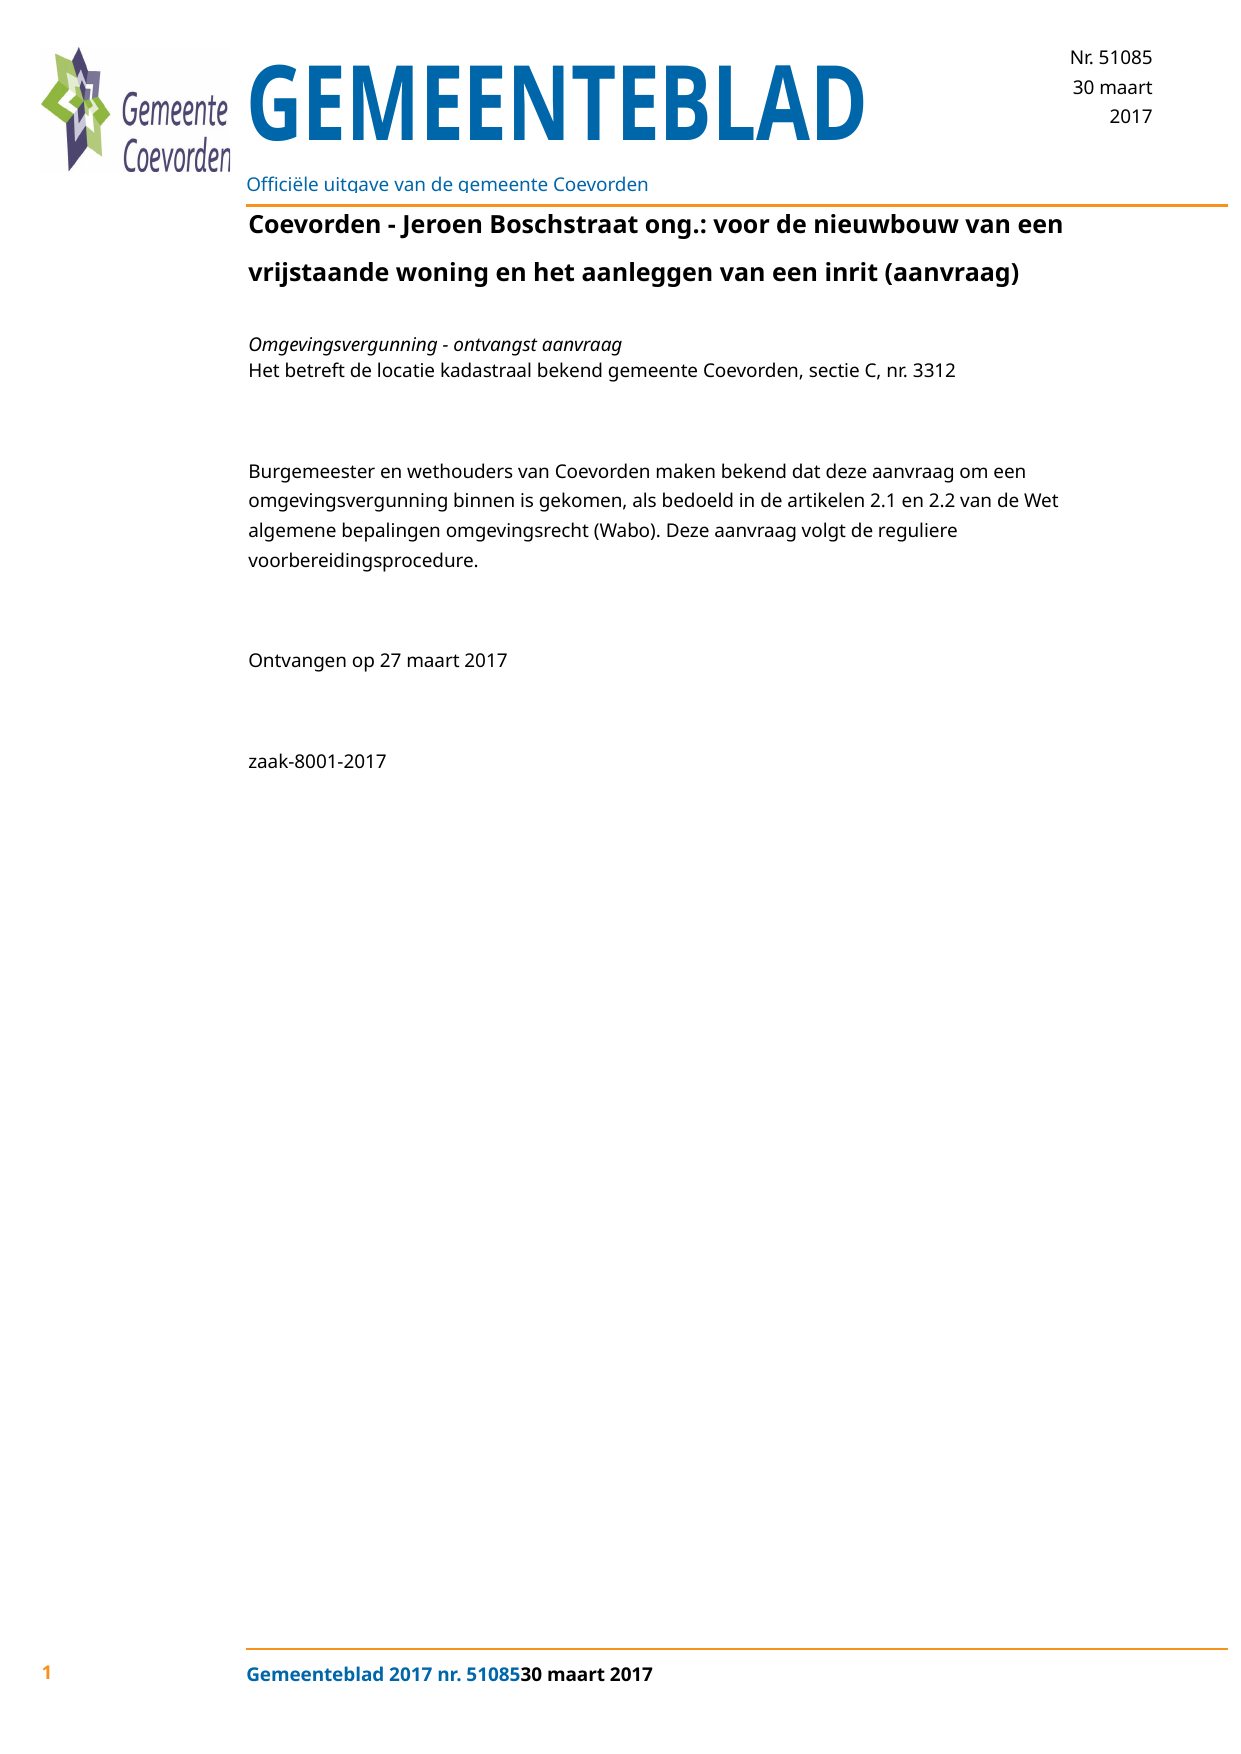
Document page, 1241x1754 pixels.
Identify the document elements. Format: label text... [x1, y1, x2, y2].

text Coevorden - Jeroen Boschstraat ong.: voor de nieuwbouw van een vrijstaande woning en het aanleggen van een inrit (aanvraag) [248, 207, 1152, 288]
text zaak-8001-2017 [248, 748, 1152, 774]
text Burgemeester en wethouders van Coevorden maken bekend dat deze aanvraag om een omgevingsvergunning binnen is gekomen, als bedoeld in de artikelen 2.1 en 2.2 van de Wet algemene bepalingen omgevingsrecht (Wabo). Deze aanvraag volgt de reguliere voorbereidingsprocedure. [248, 458, 1152, 572]
text Omgevingsvergunning - ontvangst aanvraag [248, 331, 1152, 357]
picture [41, 47, 231, 172]
text Ontvangen op 27 maart 2017 [248, 648, 1152, 673]
text Het betreft de locatie kadastraal bekend gemeente Coevorden, sectie C, nr. 3312 [248, 357, 1152, 383]
